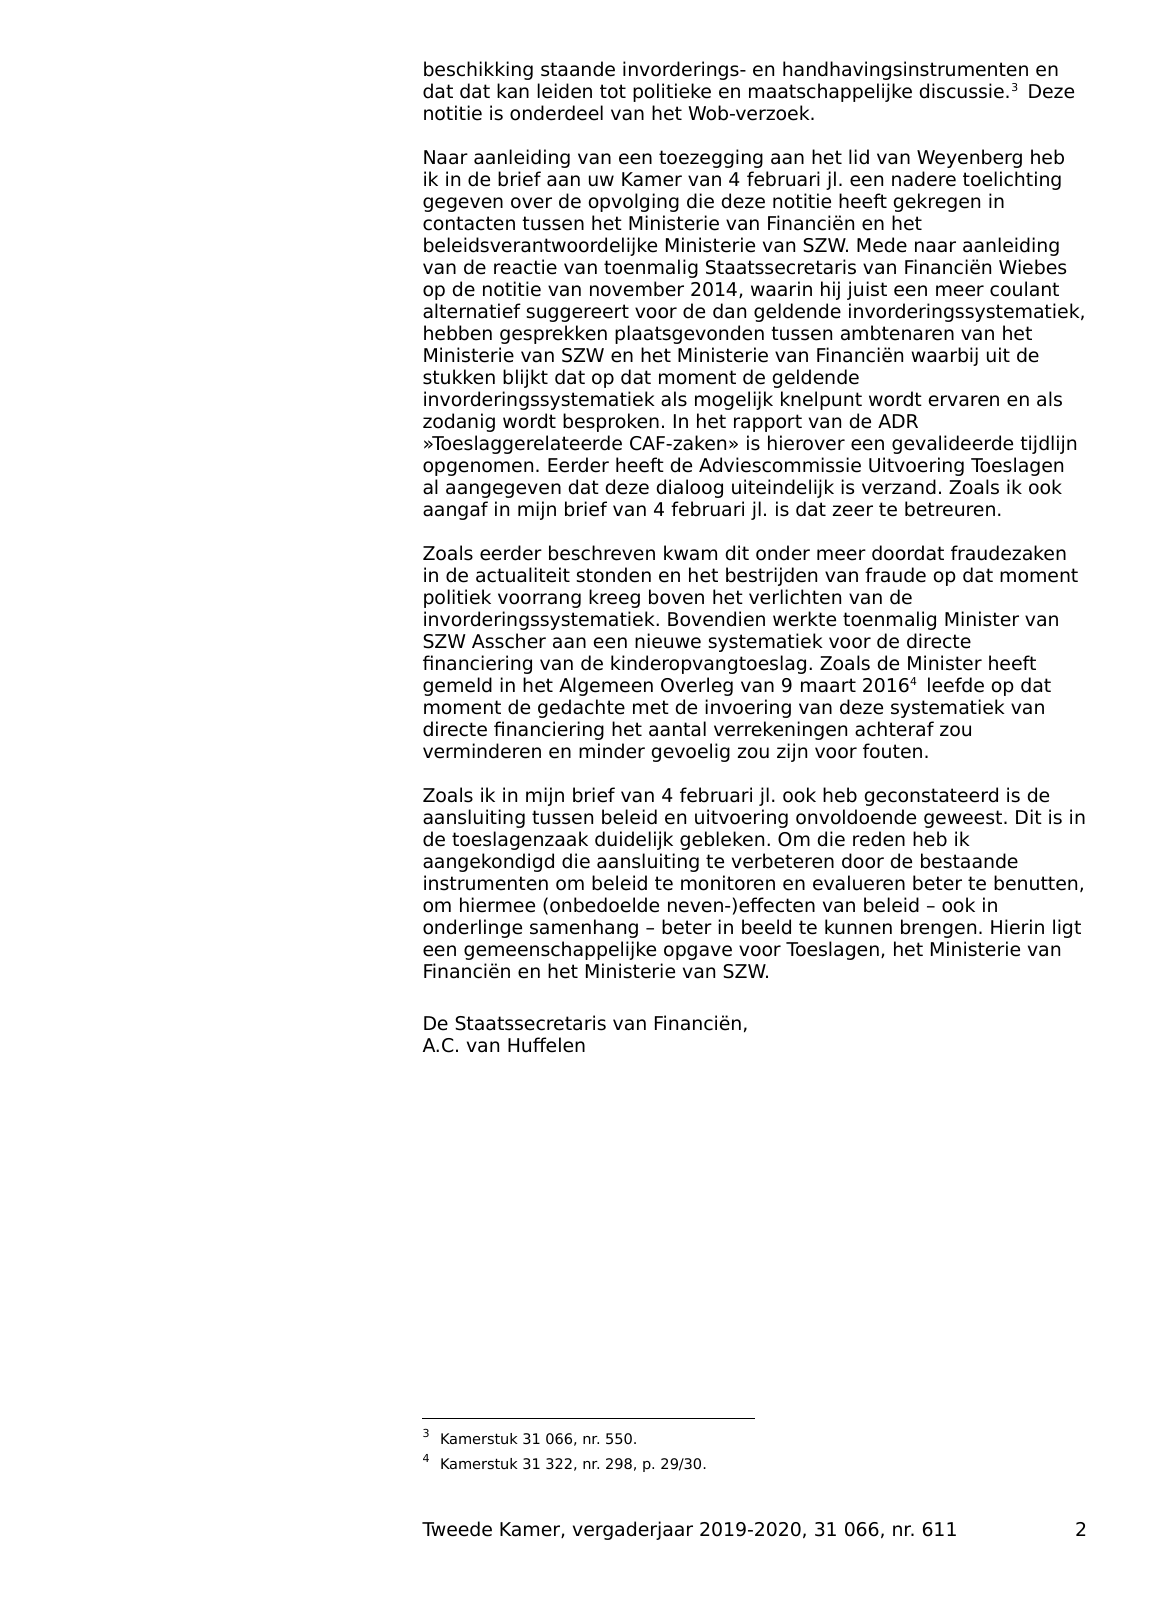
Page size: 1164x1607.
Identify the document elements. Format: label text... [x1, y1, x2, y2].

text Zoals ik in mijn brief van 4 februari jl. ook heb geconstateerd is de aansluiting tussen beleid en uitvoering onvoldoende geweest. Dit is in de toeslagenzaak duidelijk gebleken. Om die reden heb ik aangekondigd die aansluiting te verbeteren door de bestaande instrumenten om beleid te monitoren en evalueren beter te benutten, om hiermee (onbedoelde neven-)effecten van beleid – ook in onderlinge samenhang – beter in beeld te kunnen brengen. Hierin ligt een gemeenschappelijke opgave voor Toeslagen, het Ministerie van Financiën en het Ministerie van SZW. [422, 785, 1087, 983]
text Kamerstuk 31 322, nr. 298, p. 29/30. [422, 1452, 1087, 1474]
text De Staatssecretaris van Financiën, A.C. van Huffelen [422, 1013, 1087, 1057]
text Naar aanleiding van een toezegging aan het lid van Weyenberg heb ik in de brief aan uw Kamer van 4 februari jl. een nadere toelichting gegeven over de opvolging die deze notitie heeft gekregen in contacten tussen het Ministerie van Financiën en het beleidsverantwoordelijke Ministerie van SZW. Mede naar aanleiding van de reactie van toenmalig Staatssecretaris van Financiën Wiebes op de notitie van november 2014, waarin hij juist een meer coulant alternatief suggereert voor de dan geldende invorderingssystematiek, hebben gesprekken plaatsgevonden tussen ambtenaren van het Ministerie van SZW en het Ministerie van Financiën waarbij uit de stukken blijkt dat op dat moment de geldende invorderingssystematiek als mogelijk knelpunt wordt ervaren en als zodanig wordt besproken. In het rapport van de ADR »Toeslaggerelateerde CAF-zaken» is hierover een gevalideerde tijdlijn opgenomen. Eerder heeft de Adviescommissie Uitvoering Toeslagen al aangegeven dat deze dialoog uiteindelijk is verzand. Zoals ik ook aangaf in mijn brief van 4 februari jl. is dat zeer te betreuren. [422, 147, 1087, 521]
text Kamerstuk 31 066, nr. 550. [422, 1427, 1087, 1449]
text beschikking staande invorderings- en handhavingsinstrumenten en dat dat kan leiden tot politieke en maatschappelijke discussie. Deze notitie is onderdeel van het Wob-verzoek. [422, 59, 1087, 125]
text Zoals eerder beschreven kwam dit onder meer doordat fraudezaken in de actualiteit stonden en het bestrijden van fraude op dat moment politiek voorrang kreeg boven het verlichten van de invorderingssystematiek. Bovendien werkte toenmalig Minister van SZW Asscher aan een nieuwe systematiek voor de directe financiering van de kinderopvangtoeslag. Zoals de Minister heeft gemeld in het Algemeen Overleg van 9 maart 2016 leefde op dat moment de gedachte met de invoering van deze systematiek van directe financiering het aantal verrekeningen achteraf zou verminderen en minder gevoelig zou zijn voor fouten. [422, 543, 1087, 763]
